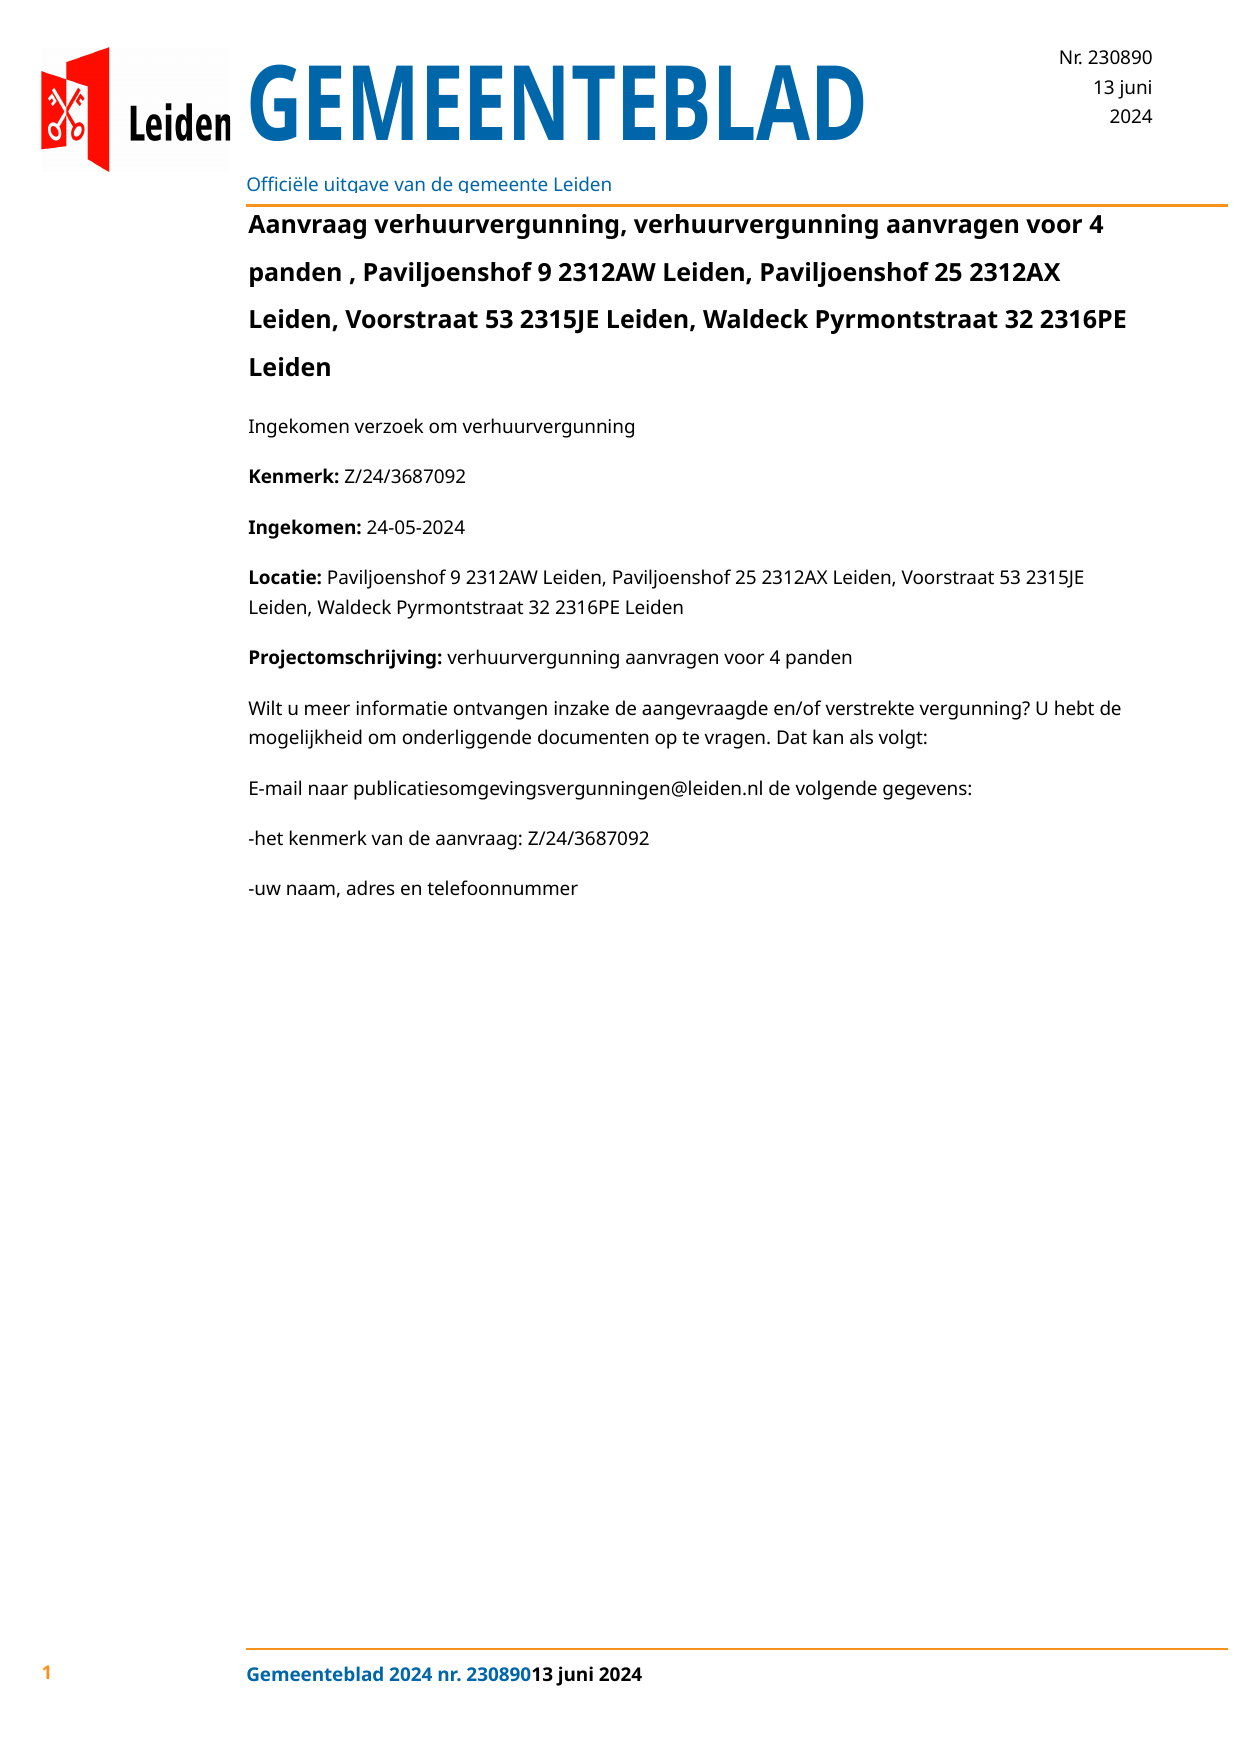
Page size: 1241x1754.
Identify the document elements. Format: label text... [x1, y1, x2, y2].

text -het kenmerk van de aanvraag: Z/24/3687092 [248, 825, 1152, 851]
text Wilt u meer informatie ontvangen inzake de aangevraagde en/of verstrekte vergunning? U hebt de mogelijkheid om onderliggende documenten op te vragen. Dat kan als volgt: [248, 695, 1152, 750]
picture [41, 47, 231, 172]
text Ingekomen verzoek om verhuurvergunning [248, 413, 1152, 439]
text Ingekomen: 24-05-2024 [248, 514, 1152, 540]
text Aanvraag verhuurvergunning, verhuurvergunning aanvragen voor 4 panden , Paviljoenshof 9 2312AW Leiden, Paviljoenshof 25 2312AX Leiden, Voorstraat 53 2315JE Leiden, Waldeck Pyrmontstraat 32 2316PE Leiden [248, 207, 1152, 384]
text -uw naam, adres en telefoonnummer [248, 876, 1152, 901]
text Kenmerk: Z/24/3687092 [248, 463, 1152, 489]
text E-mail naar publicatiesomgevingsvergunningen@leiden.nl de volgende gegevens: [248, 775, 1152, 801]
text Projectomschrijving: verhuurvergunning aanvragen voor 4 panden [248, 644, 1152, 670]
text Locatie: Paviljoenshof 9 2312AW Leiden, Paviljoenshof 25 2312AX Leiden, Voorstraat 53 2315JE Leiden, Waldeck Pyrmontstraat 32 2316PE Leiden [248, 564, 1152, 620]
